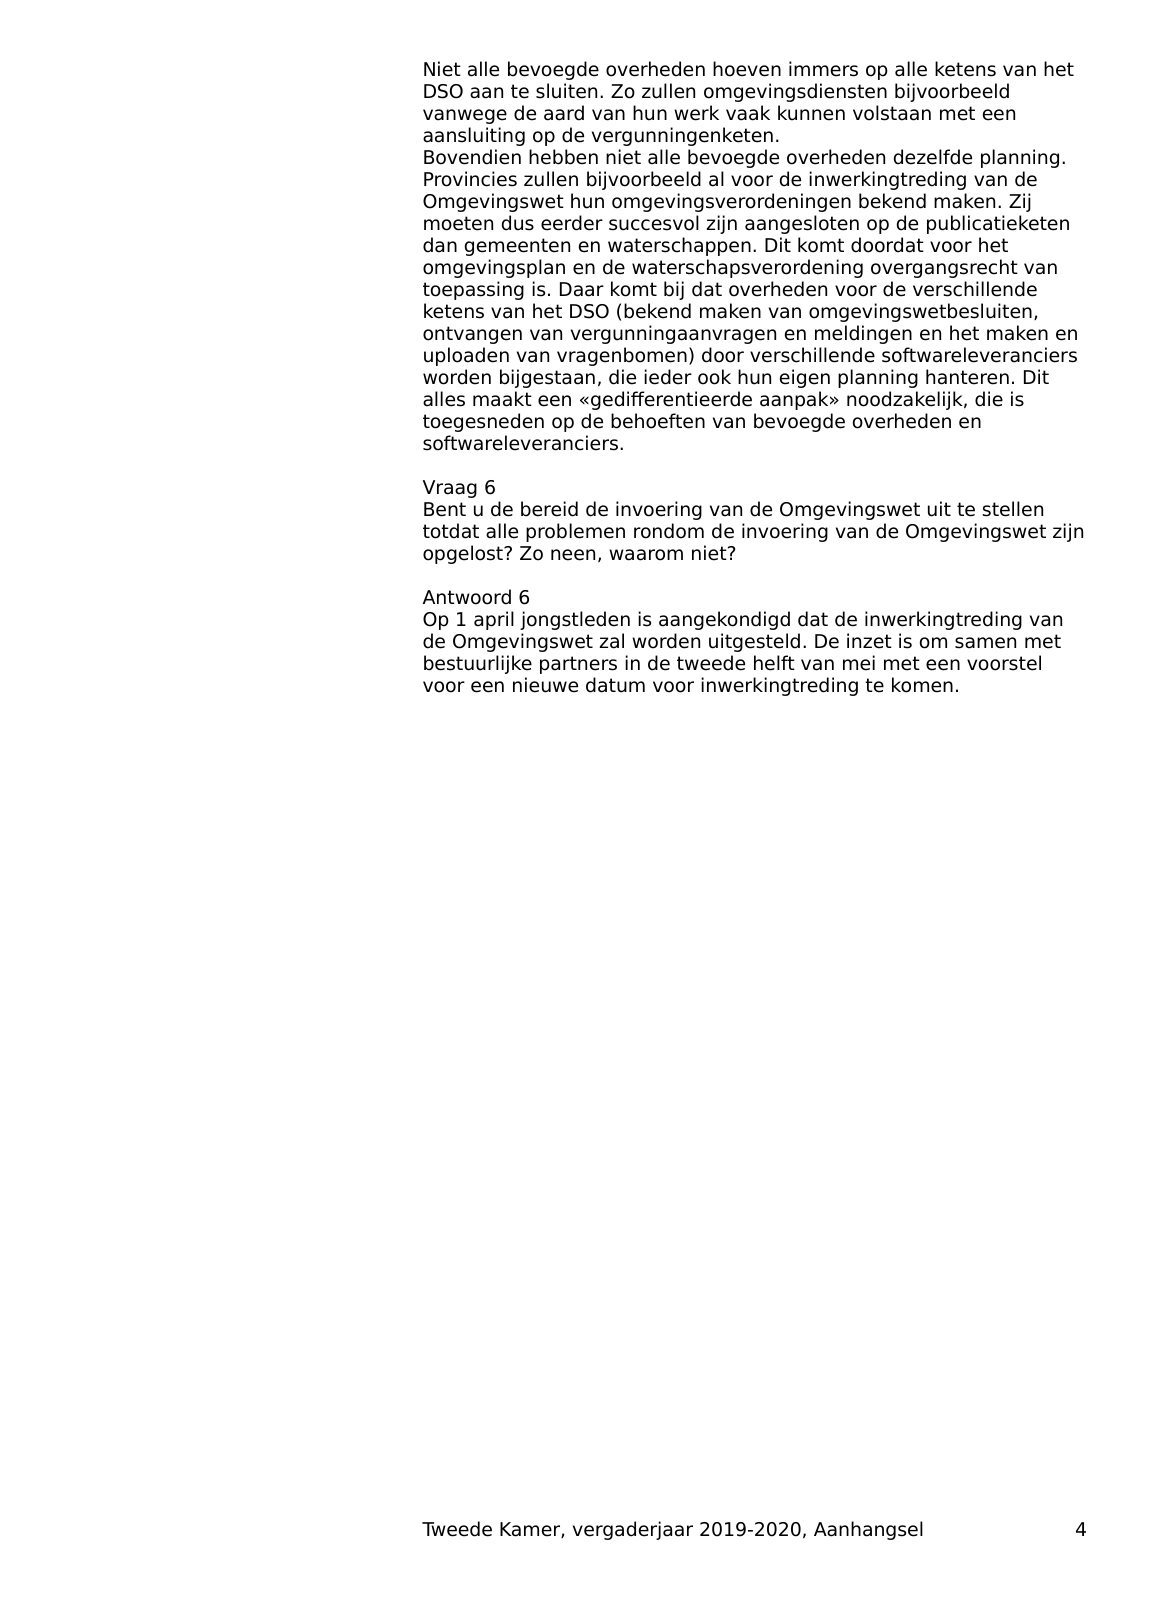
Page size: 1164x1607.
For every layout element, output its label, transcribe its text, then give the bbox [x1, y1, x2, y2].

text Bent u de bereid de invoering van de Omgevingswet uit te stellen totdat alle problemen rondom de invoering van de Omgevingswet zijn opgelost? Zo neen, waarom niet? [422, 499, 1087, 565]
text Vraag 6 [422, 477, 1087, 499]
text Bovendien hebben niet alle bevoegde overheden dezelfde planning. Provincies zullen bijvoorbeeld al voor de inwerkingtreding van de Omgevingswet hun omgevingsverordeningen bekend maken. Zij moeten dus eerder succesvol zijn aangesloten op de publicatieketen dan gemeenten en waterschappen. Dit komt doordat voor het omgevingsplan en de waterschapsverordening overgangsrecht van toepassing is. Daar komt bij dat overheden voor de verschillende ketens van het DSO (bekend maken van omgevingswetbesluiten, ontvangen van vergunningaanvragen en meldingen en het maken en uploaden van vragenbomen) door verschillende softwareleveranciers worden bijgestaan, die ieder ook hun eigen planning hanteren. Dit alles maakt een «gedifferentieerde aanpak» noodzakelijk, die is toegesneden op de behoeften van bevoegde overheden en softwareleveranciers. [422, 147, 1087, 455]
text Niet alle bevoegde overheden hoeven immers op alle ketens van het DSO aan te sluiten. Zo zullen omgevingsdiensten bijvoorbeeld vanwege de aard van hun werk vaak kunnen volstaan met een aansluiting op de vergunningenketen. [422, 59, 1087, 147]
text Op 1 april jongstleden is aangekondigd dat de inwerkingtreding van de Omgevingswet zal worden uitgesteld. De inzet is om samen met bestuurlijke partners in de tweede helft van mei met een voorstel voor een nieuwe datum voor inwerkingtreding te komen. [422, 609, 1087, 697]
text Antwoord 6 [422, 587, 1087, 609]
